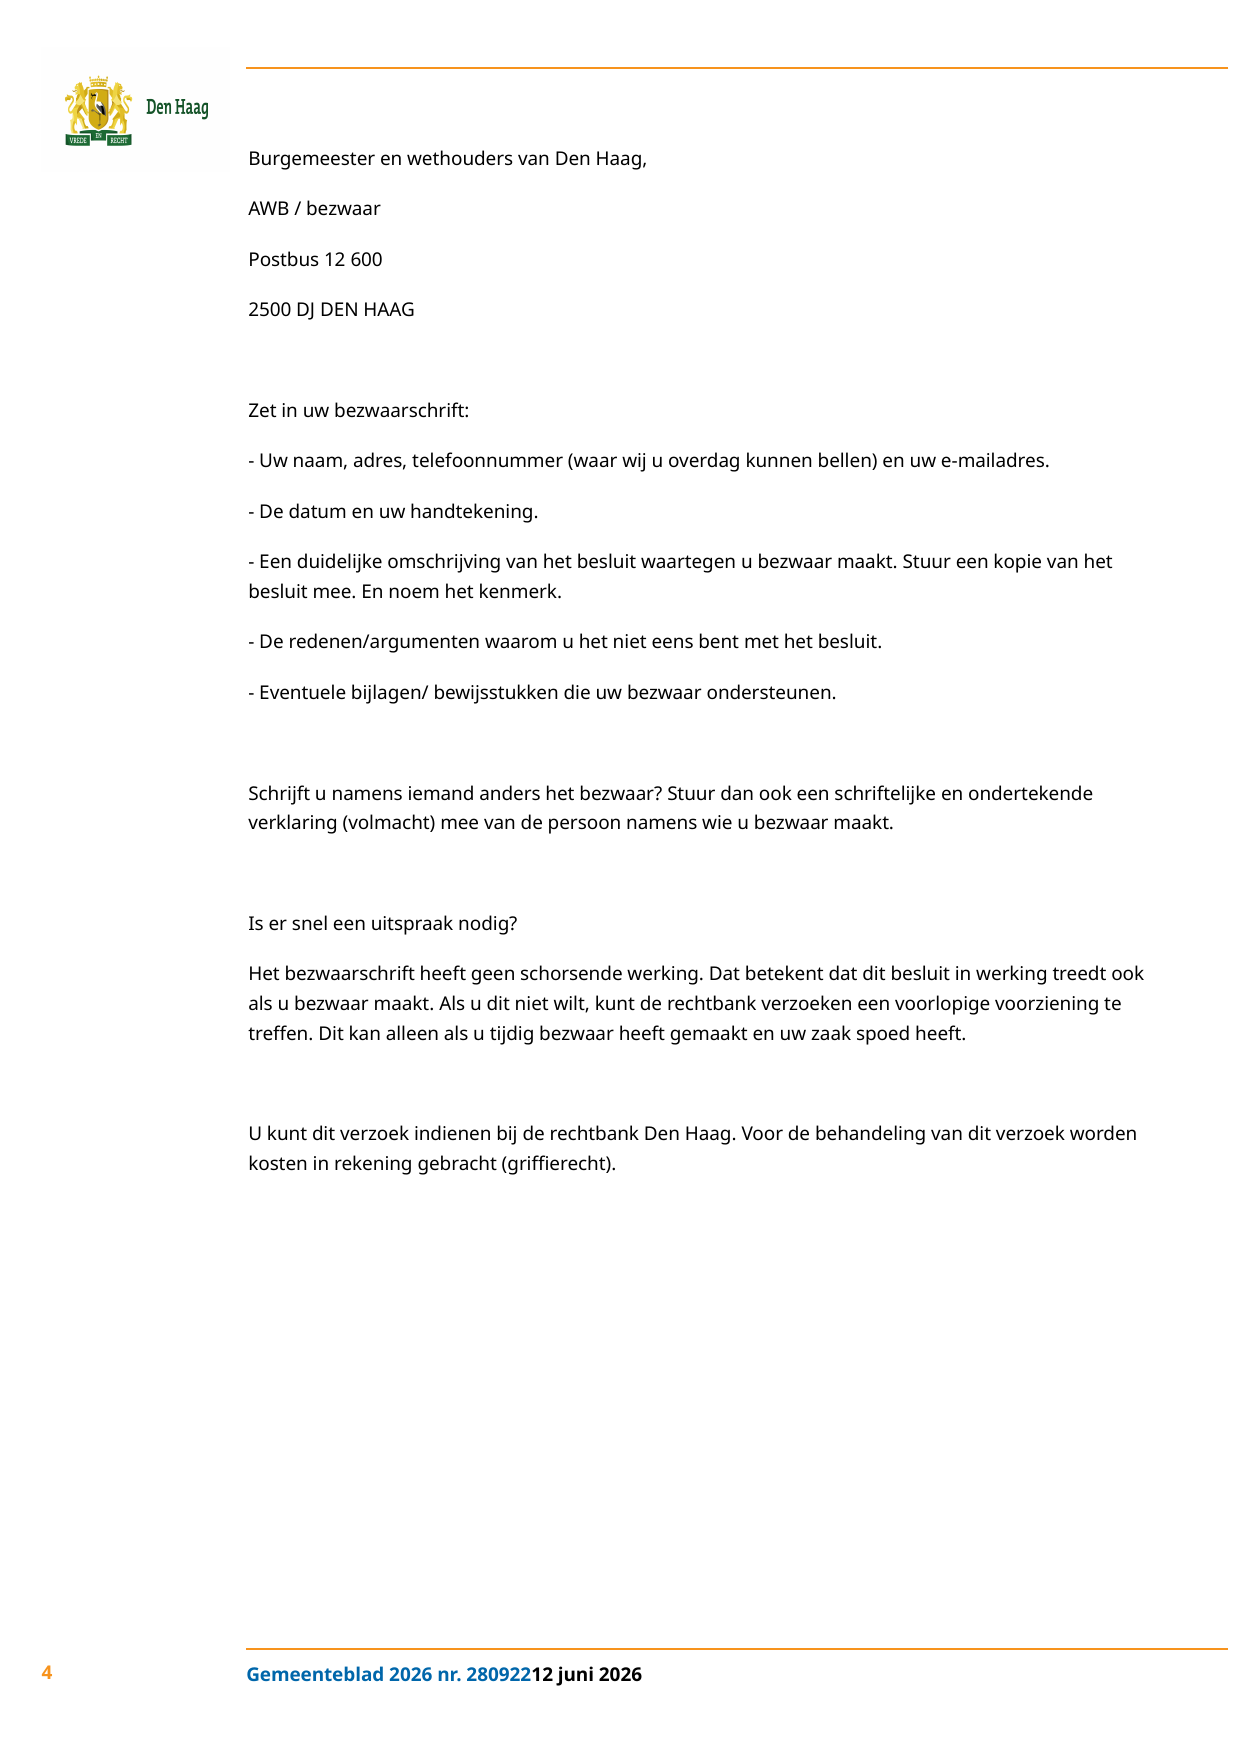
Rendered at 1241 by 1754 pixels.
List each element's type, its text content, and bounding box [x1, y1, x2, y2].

text - De redenen/argumenten waarom u het niet eens bent met het besluit. [248, 628, 1152, 654]
text Postbus 12 600 [248, 246, 1152, 272]
text U kunt dit verzoek indienen bij de rechtbank Den Haag. Voor de behandeling van dit verzoek worden kosten in rekening gebracht (griffierecht). [248, 1121, 1152, 1176]
text - De datum en uw handtekening. [248, 498, 1152, 524]
text - Een duidelijke omschrijving van het besluit waartegen u bezwaar maakt. Stuur een kopie van het besluit mee. En noem het kenmerk. [248, 548, 1152, 604]
text Is er snel een uitspraak nodig? [248, 910, 1152, 936]
text Het bezwaarschrift heeft geen schorsende werking. Dat betekent dat dit besluit in werking treedt ook als u bezwaar maakt. Als u dit niet wilt, kunt de rechtbank verzoeken een voorlopige voorziening te treffen. Dit kan alleen als u tijdig bezwaar heeft gemaakt en uw zaak spoed heeft. [248, 961, 1152, 1046]
text AWB / bezwaar [248, 196, 1152, 221]
text Burgemeester en wethouders van Den Haag, [248, 145, 1152, 171]
text - Uw naam, adres, telefoonnummer (waar wij u overdag kunnen bellen) en uw e-mailadres. [248, 448, 1152, 473]
text 2500 DJ DEN HAAG [248, 296, 1152, 322]
text - Eventuele bijlagen/ bewijsstukken die uw bezwaar ondersteunen. [248, 679, 1152, 705]
text Zet in uw bezwaarschrift: [248, 397, 1152, 423]
picture [41, 47, 231, 172]
text Schrijft u namens iemand anders het bezwaar? Stuur dan ook een schriftelijke en ondertekende verklaring (volmacht) mee van de persoon namens wie u bezwaar maakt. [248, 780, 1152, 835]
